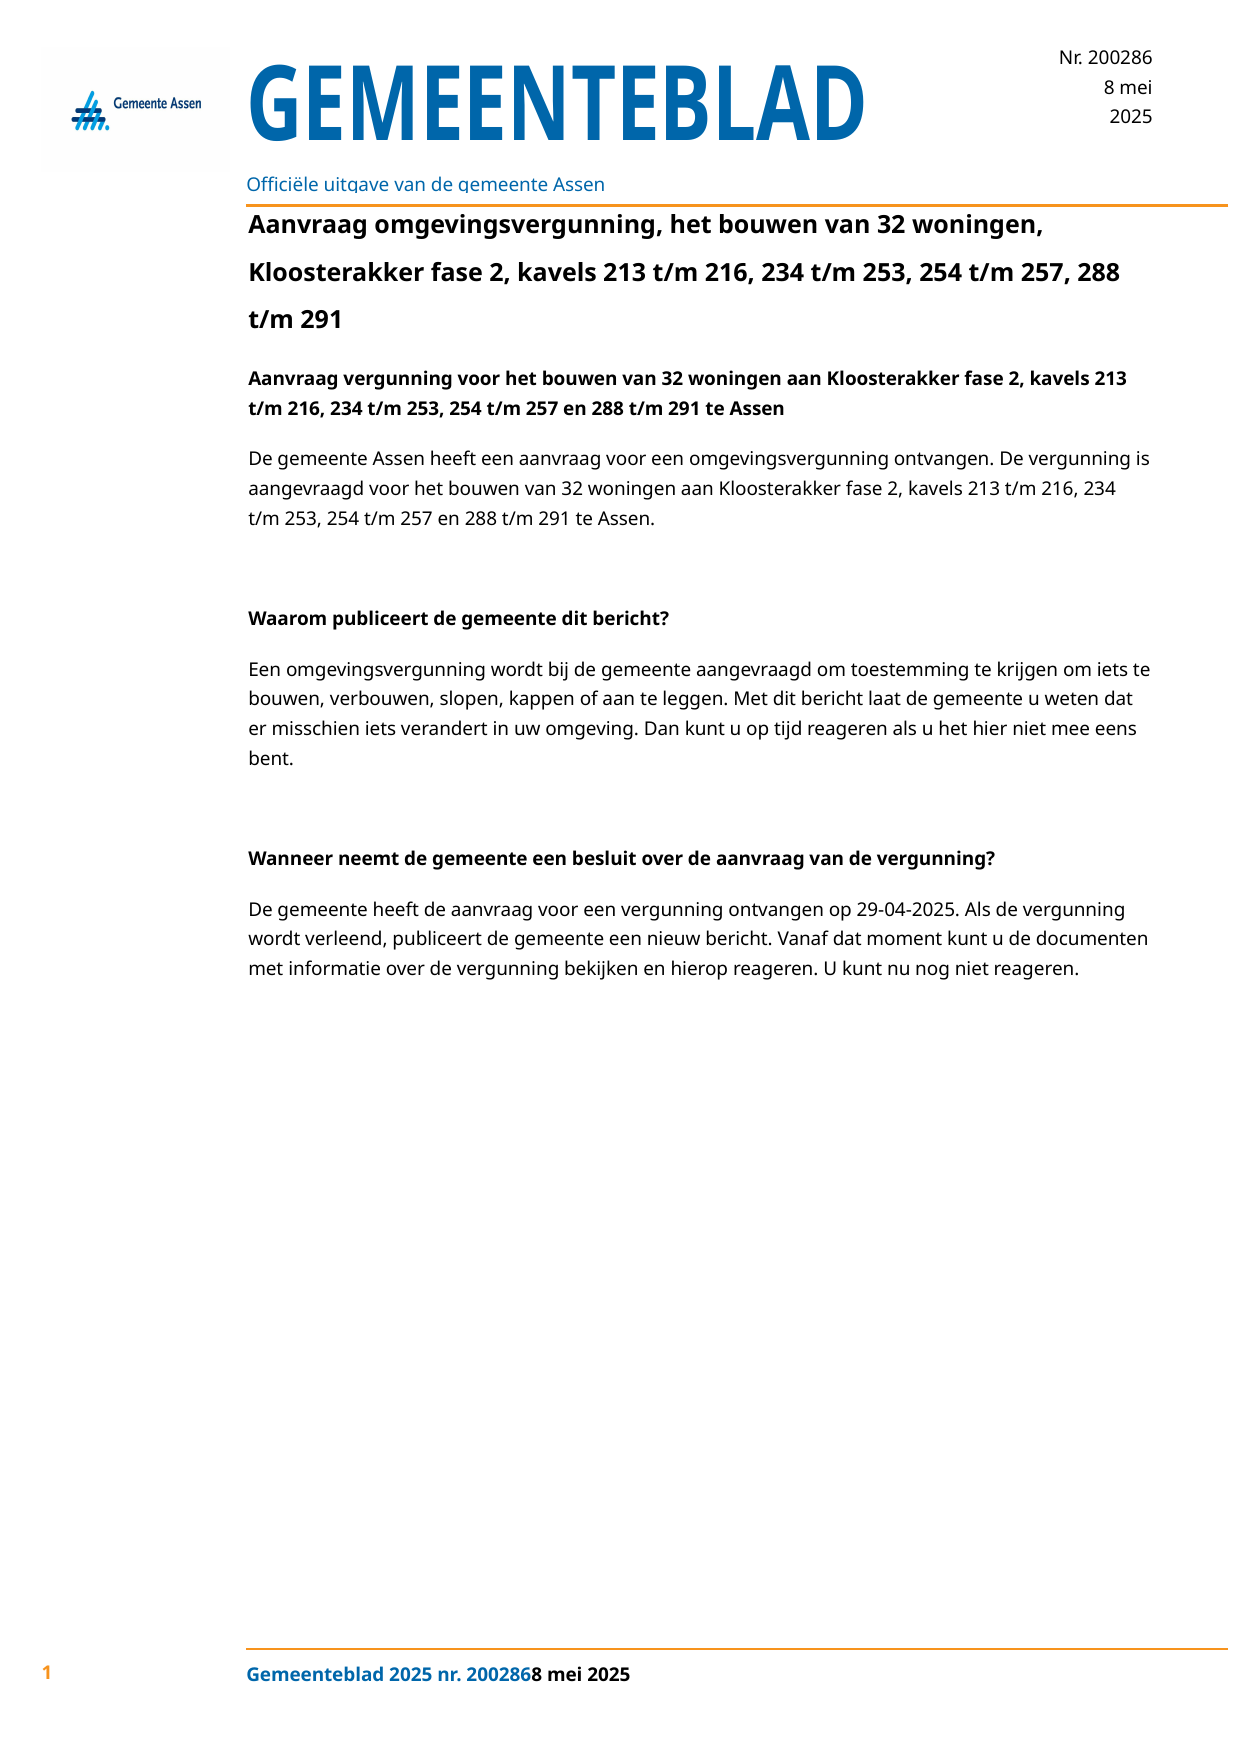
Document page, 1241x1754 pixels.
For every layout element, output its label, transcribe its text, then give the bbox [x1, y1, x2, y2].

text Een omgevingsvergunning wordt bij de gemeente aangevraagd om toestemming te krijgen om iets te bouwen, verbouwen, slopen, kappen of aan te leggen. Met dit bericht laat de gemeente u weten dat er misschien iets verandert in uw omgeving. Dan kunt u op tijd reageren als u het hier niet mee eens bent. [248, 656, 1152, 770]
text Wanneer neemt de gemeente een besluit over de aanvraag van de vergunning? [248, 846, 1152, 871]
text Aanvraag omgevingsvergunning, het bouwen van 32 woningen, Kloosterakker fase 2, kavels 213 t/m 216, 234 t/m 253, 254 t/m 257, 288 t/m 291 [248, 207, 1152, 336]
text Waarom publiceert de gemeente dit bericht? [248, 606, 1152, 631]
text De gemeente Assen heeft een aanvraag voor een omgevingsvergunning ontvangen. De vergunning is aangevraagd voor het bouwen van 32 woningen aan Kloosterakker fase 2, kavels 213 t/m 216, 234 t/m 253, 254 t/m 257 en 288 t/m 291 te Assen. [248, 446, 1152, 530]
picture [41, 47, 231, 172]
text De gemeente heeft de aanvraag voor een vergunning ontvangen op 29-04-2025. Als de vergunning wordt verleend, publiceert de gemeente een nieuw bericht. Vanaf dat moment kunt u de documenten met informatie over de vergunning bekijken en hierop reageren. U kunt nu nog niet reageren. [248, 896, 1152, 981]
text Aanvraag vergunning voor het bouwen van 32 woningen aan Kloosterakker fase 2, kavels 213 t/m 216, 234 t/m 253, 254 t/m 257 en 288 t/m 291 te Assen [248, 366, 1152, 421]
